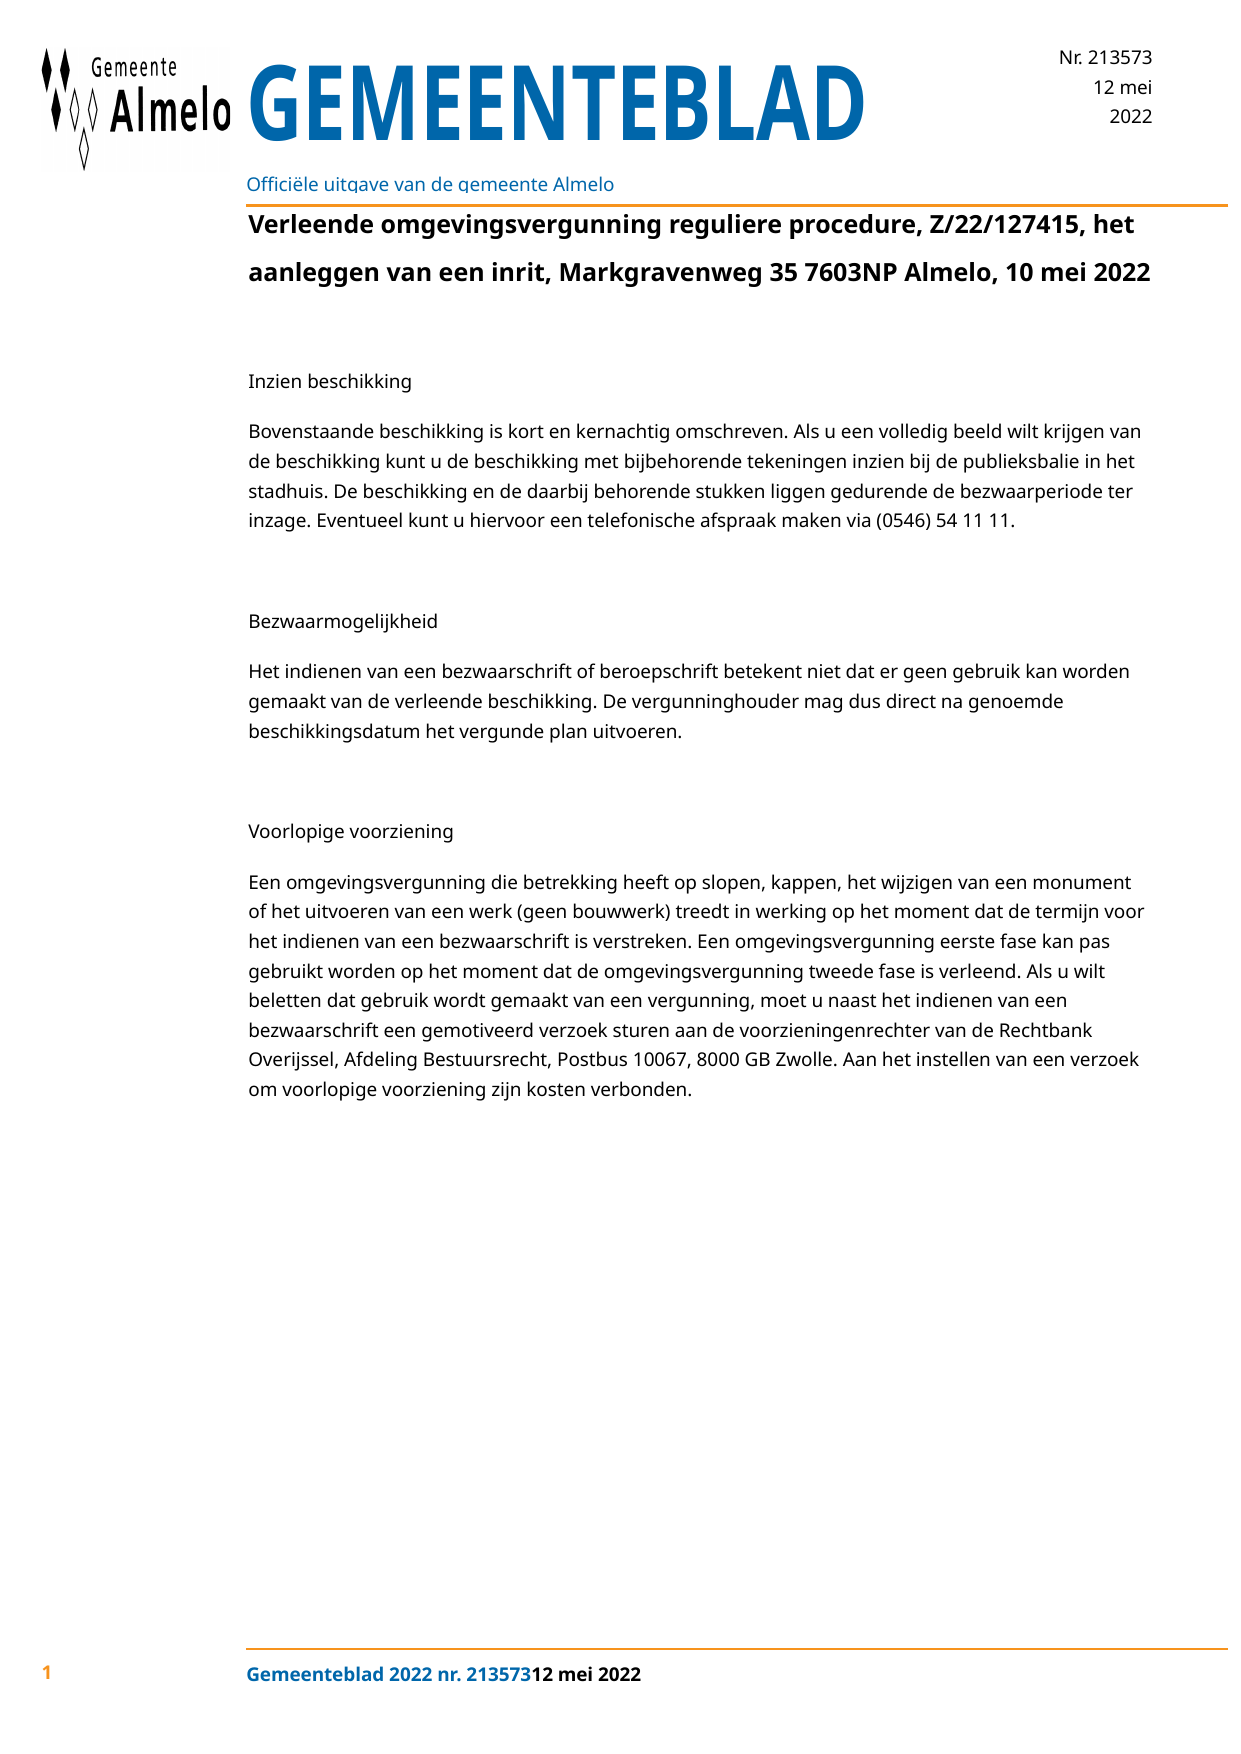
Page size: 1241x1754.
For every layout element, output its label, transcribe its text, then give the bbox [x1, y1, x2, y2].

text Verleende omgevingsvergunning reguliere procedure, Z/22/127415, het aanleggen van een inrit, Markgravenweg 35 7603NP Almelo, 10 mei 2022 [248, 207, 1152, 288]
text Bovenstaande beschikking is kort en kernachtig omschreven. Als u een volledig beeld wilt krijgen van de beschikking kunt u de beschikking met bijbehorende tekeningen inzien bij de publieksbalie in het stadhuis. De beschikking en de daarbij behorende stukken liggen gedurende de bezwaarperiode ter inzage. Eventueel kunt u hiervoor een telefonische afspraak maken via (0546) 54 11 11. [248, 419, 1152, 533]
text Bezwaarmogelijkheid [248, 608, 1152, 634]
text Het indienen van een bezwaarschrift of beroepschrift betekent niet dat er geen gebruik kan worden gemaakt van de verleende beschikking. De vergunninghouder mag dus direct na genoemde beschikkingsdatum het vergunde plan uitvoeren. [248, 659, 1152, 744]
text Inzien beschikking [248, 368, 1152, 394]
picture [41, 47, 231, 172]
text Voorlopige voorziening [248, 819, 1152, 844]
text Een omgevingsvergunning die betrekking heeft op slopen, kappen, het wijzigen van een monument of het uitvoeren van een werk (geen bouwwerk) treedt in werking op het moment dat de termijn voor het indienen van een bezwaarschrift is verstreken. Een omgevingsvergunning eerste fase kan pas gebruikt worden op het moment dat de omgevingsvergunning tweede fase is verleend. Als u wilt beletten dat gebruik wordt gemaakt van een vergunning, moet u naast het indienen van een bezwaarschrift een gemotiveerd verzoek sturen aan de voorzieningenrechter van de Rechtbank Overijssel, Afdeling Bestuursrecht, Postbus 10067, 8000 GB Zwolle. Aan het instellen van een verzoek om voorlopige voorziening zijn kosten verbonden. [248, 869, 1152, 1102]
